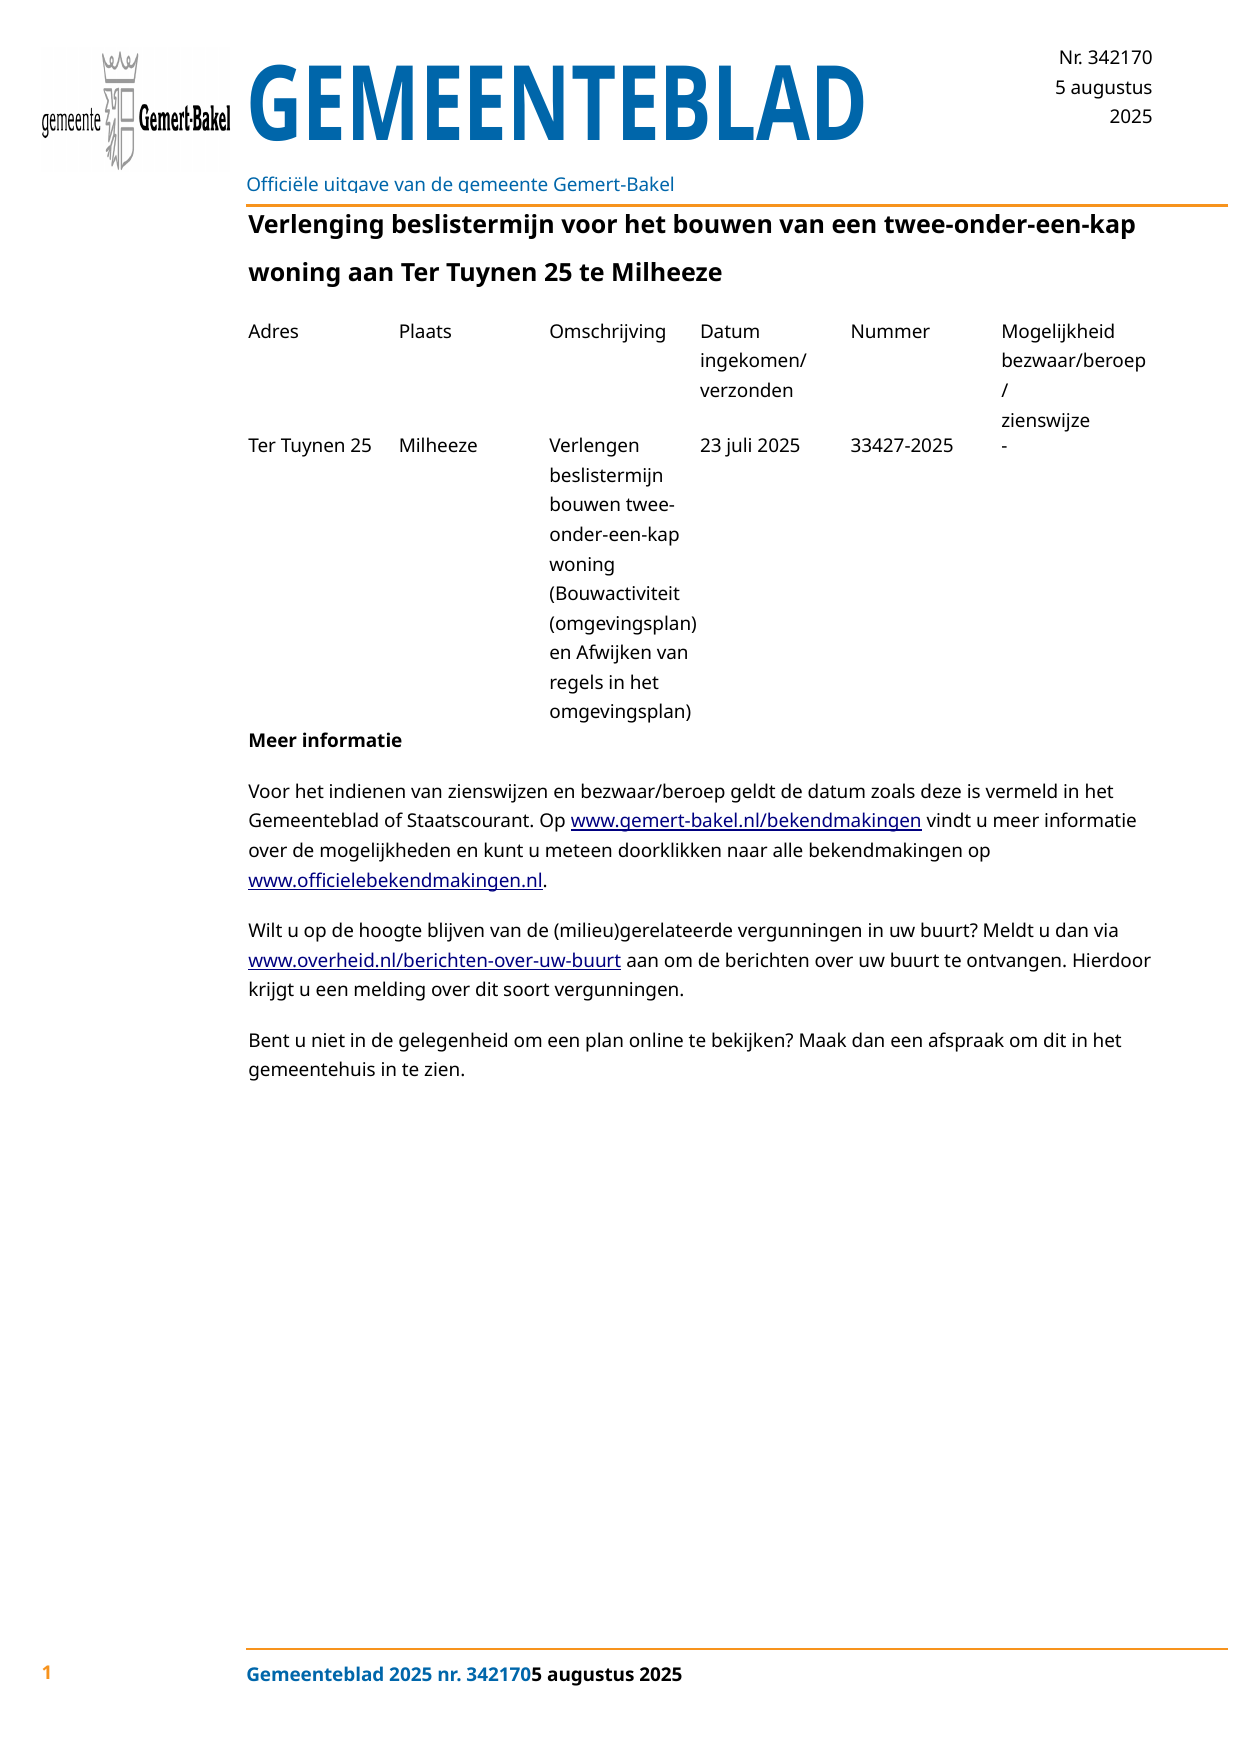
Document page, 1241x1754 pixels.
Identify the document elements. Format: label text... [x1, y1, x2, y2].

table_cell 23 juli 2025 [700, 433, 850, 724]
text Wilt u op de hoogte blijven van de (milieu)gerelateerde vergunningen in uw buurt? Meldt u dan via www.overheid.nl/berichten-over-uw-buurt aan om de berichten over uw buurt te ontvangen. Hierdoor krijgt u een melding over dit soort vergunningen. [248, 917, 1152, 1002]
table_header Mogelijkheid bezwaar/beroep/ zienswijze [1001, 318, 1152, 432]
picture [41, 47, 231, 172]
text Verlenging beslistermijn voor het bouwen van een twee-onder-een-kap woning aan Ter Tuynen 25 te Milheeze [248, 207, 1152, 288]
table_header Datum ingekomen/ verzonden [700, 318, 850, 432]
text Meer informatie [248, 728, 1152, 753]
table_cell 33427-2025 [850, 433, 1001, 724]
table_header Adres [248, 318, 398, 432]
table_cell Verlengen beslistermijn bouwen twee-onder-een-kap woning (Bouwactiviteit (omgevingsplan) en Afwijken van regels in het omgevingsplan) [549, 433, 700, 724]
table_cell Milheeze [399, 433, 549, 724]
table_cell Ter Tuynen 25 [248, 433, 398, 724]
table_header Nummer [850, 318, 1001, 432]
table_header Omschrijving [549, 318, 700, 432]
text Voor het indienen van zienswijzen en bezwaar/beroep geldt de datum zoals deze is vermeld in het Gemeenteblad of Staatscourant. Op www.gemert-bakel.nl/bekendmakingen vindt u meer informatie over de mogelijkheden en kunt u meteen doorklikken naar alle bekendmakingen op www.officielebekendmakingen.nl. [248, 778, 1152, 893]
text Bent u niet in de gelegenheid om een plan online te bekijken? Maak dan een afspraak om dit in het gemeentehuis in te zien. [248, 1027, 1152, 1082]
table_cell - [1001, 433, 1152, 724]
table_header Plaats [399, 318, 549, 432]
